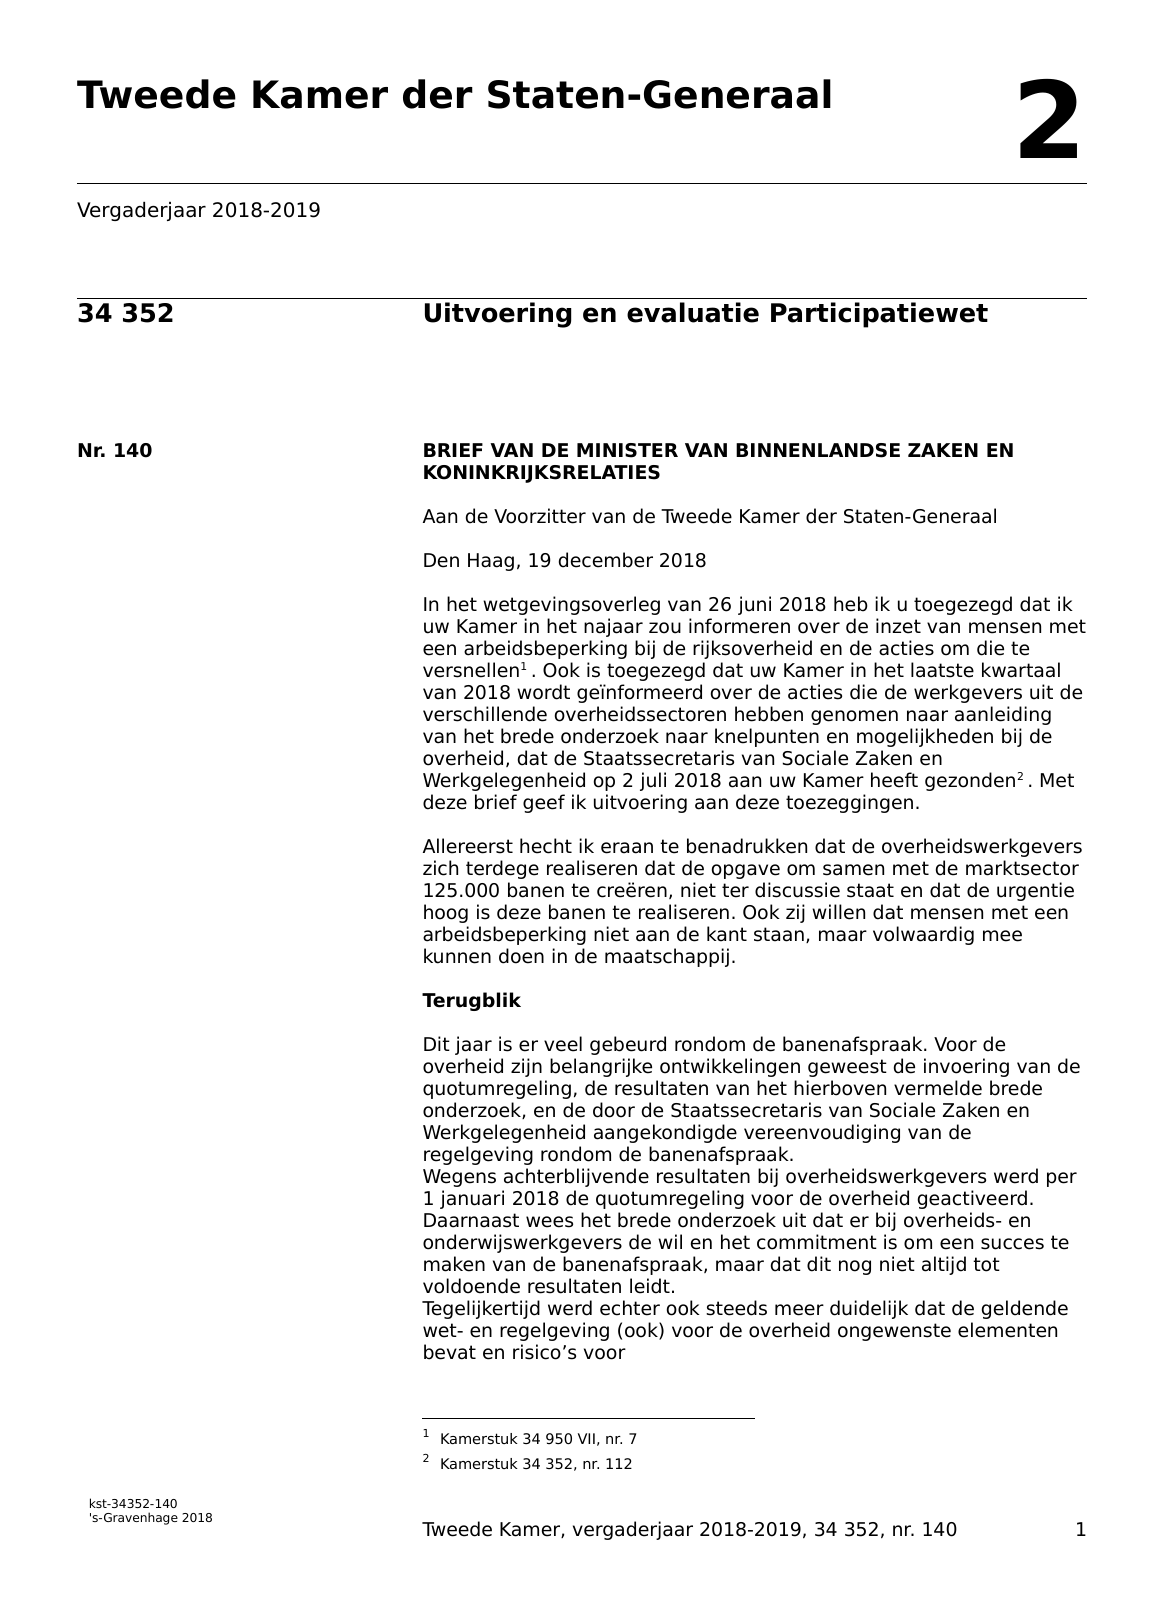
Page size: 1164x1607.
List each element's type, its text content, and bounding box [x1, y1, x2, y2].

text Aan de Voorzitter van de Tweede Kamer der Staten-Generaal [422, 506, 1087, 528]
text Wegens achterblijvende resultaten bij overheidswerkgevers werd per 1 januari 2018 de quotumregeling voor de overheid geactiveerd. Daarnaast wees het brede onderzoek uit dat er bij overheids- en onderwijswerkgevers de wil en het commitment is om een succes te maken van de banenafspraak, maar dat dit nog niet altijd tot voldoende resultaten leidt. [422, 1166, 1087, 1298]
text Tegelijkertijd werd echter ook steeds meer duidelijk dat de geldende wet- en regelgeving (ook) voor de overheid ongewenste elementen bevat en risico’s voor [422, 1298, 1087, 1364]
text Den Haag, 19 december 2018 [422, 550, 1087, 572]
text In het wetgevingsoverleg van 26 juni 2018 heb ik u toegezegd dat ik uw Kamer in het najaar zou informeren over de inzet van mensen met een arbeidsbeperking bij de rijksoverheid en de acties om die te versnellen. Ook is toegezegd dat uw Kamer in het laatste kwartaal van 2018 wordt geïnformeerd over de acties die de werkgevers uit de verschillende overheidssectoren hebben genomen naar aanleiding van het brede onderzoek naar knelpunten en mogelijkheden bij de overheid, dat de Staatssecretaris van Sociale Zaken en Werkgelegenheid op 2 juli 2018 aan uw Kamer heeft gezonden. Met deze brief geef ik uitvoering aan deze toezeggingen. [422, 594, 1087, 814]
text Dit jaar is er veel gebeurd rondom de banenafspraak. Voor de overheid zijn belangrijke ontwikkelingen geweest de invoering van de quotumregeling, de resultaten van het hierboven vermelde brede onderzoek, en de door de Staatssecretaris van Sociale Zaken en Werkgelegenheid aangekondigde vereenvoudiging van de regelgeving rondom de banenafspraak. [422, 1034, 1087, 1166]
text Allereerst hecht ik eraan te benadrukken dat de overheidswerkgevers zich terdege realiseren dat de opgave om samen met de marktsector 125.000 banen te creëren, niet ter discussie staat en dat de urgentie hoog is deze banen te realiseren. Ook zij willen dat mensen met een arbeidsbeperking niet aan de kant staan, maar volwaardig mee kunnen doen in de maatschappij. [422, 836, 1087, 968]
table_cell Vergaderjaar 2018-2019 [77, 184, 1087, 298]
text Kamerstuk 34 950 VII, nr. 7 [422, 1427, 1087, 1449]
table_header 2 [886, 59, 1087, 183]
subtitle Terugblik [422, 990, 1087, 1012]
table_header Tweede Kamer der Staten-Generaal [77, 59, 886, 183]
text 's-Gravenhage 2018 [88, 1511, 323, 1525]
subtitle Nr. 140 BRIEF VAN DE MINISTER VAN BINNENLANDSE ZAKEN EN KONINKRIJKSRELATIES [77, 440, 1087, 484]
subtitle 34 352 Uitvoering en evaluatie Participatiewet [77, 299, 1087, 329]
text Kamerstuk 34 352, nr. 112 [422, 1452, 1087, 1474]
text kst-34352-140 [88, 1497, 323, 1511]
